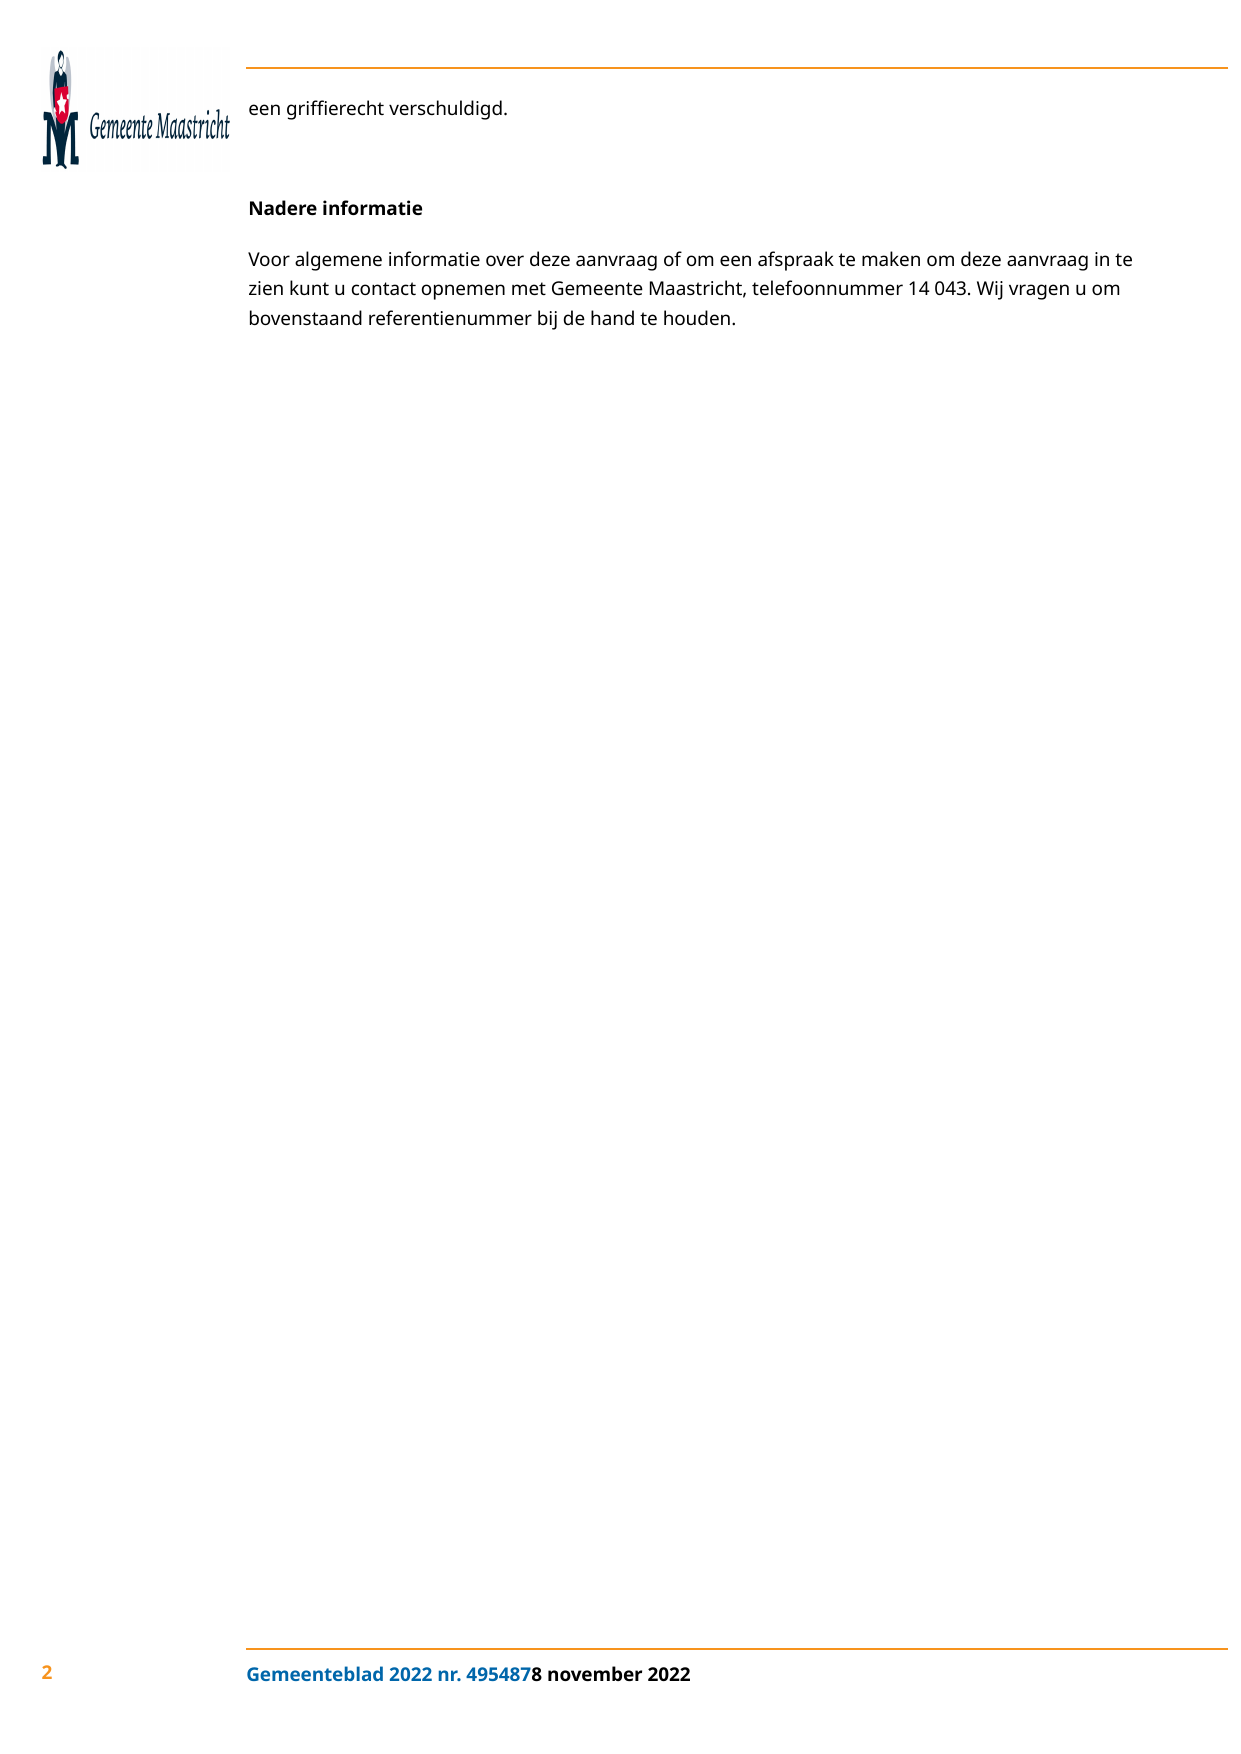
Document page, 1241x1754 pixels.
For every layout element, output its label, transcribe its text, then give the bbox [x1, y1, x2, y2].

text een griffierecht verschuldigd. [248, 95, 1152, 121]
picture [41, 47, 231, 172]
text Nadere informatie [248, 196, 1152, 221]
text Voor algemene informatie over deze aanvraag of om een afspraak te maken om deze aanvraag in te zien kunt u contact opnemen met Gemeente Maastricht, telefoonnummer 14 043. Wij vragen u om bovenstaand referentienummer bij de hand te houden. [248, 246, 1152, 331]
